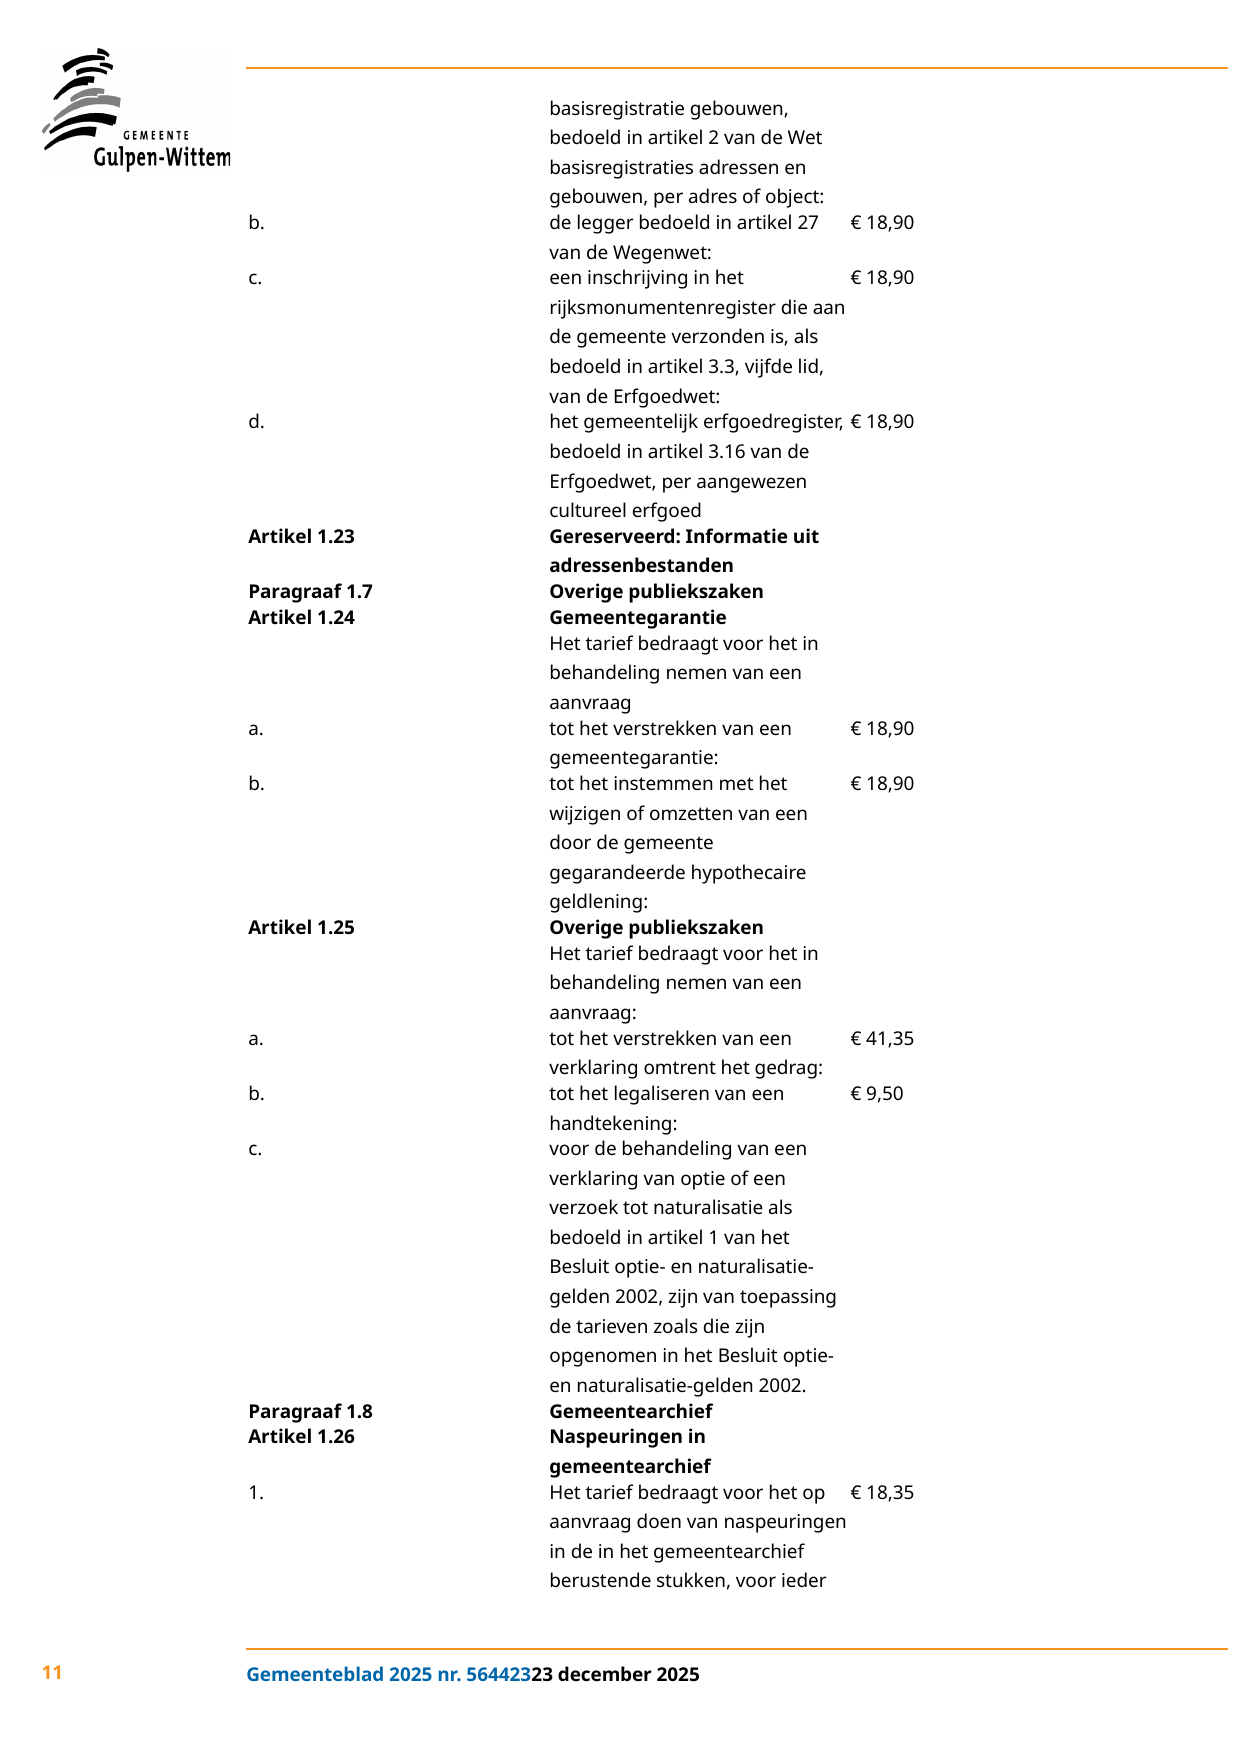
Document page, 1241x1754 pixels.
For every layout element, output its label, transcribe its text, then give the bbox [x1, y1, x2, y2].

table_cell Paragraaf 1.8 [248, 1398, 549, 1423]
table_cell [248, 940, 549, 1025]
table_cell [850, 95, 1152, 209]
table_cell c. [248, 1135, 549, 1398]
table_cell Het tarief bedraagt voor het in behandeling nemen van een aanvraag [549, 630, 850, 715]
table_cell € 18,90 [850, 265, 1152, 409]
table_cell tot het instemmen met het wijzigen of omzetten van een door de gemeente gegarandeerde hypothecaire geldlening: [549, 770, 850, 914]
table_cell [850, 1398, 1152, 1423]
table_cell een inschrijving in het rijksmonumentenregister die aan de gemeente verzonden is, als bedoeld in artikel 3.3, vijfde lid, van de Erfgoedwet: [549, 265, 850, 409]
table_cell tot het verstrekken van een verklaring omtrent het gedrag: [549, 1025, 850, 1080]
table_cell [850, 1135, 1152, 1398]
table_cell Gemeentegarantie [549, 604, 850, 630]
table_cell 1. [248, 1479, 549, 1593]
table_cell Het tarief bedraagt voor het op aanvraag doen van naspeuringen in de in het gemeentearchief berustende stukken, voor ieder [549, 1479, 850, 1593]
table_cell b. [248, 1080, 549, 1135]
table_cell Paragraaf 1.7 [248, 579, 549, 604]
table_cell € 9,50 [850, 1080, 1152, 1135]
table_cell Gemeentearchief [549, 1398, 850, 1423]
table_cell € 18,90 [850, 409, 1152, 523]
table_cell d. [248, 409, 549, 523]
table_cell de legger bedoeld in artikel 27 van de Wegenwet: [549, 209, 850, 264]
table_cell € 18,90 [850, 770, 1152, 914]
table_cell € 18,35 [850, 1479, 1152, 1593]
table_cell [248, 95, 549, 209]
table_cell Naspeuringen in gemeentearchief [549, 1424, 850, 1479]
table_cell Overige publiekszaken [549, 914, 850, 940]
picture [41, 47, 231, 172]
table_cell Gereserveerd: Informatie uit adressenbestanden [549, 523, 850, 578]
table_cell b. [248, 770, 549, 914]
table_cell voor de behandeling van een verklaring van optie of een verzoek tot naturalisatie als bedoeld in artikel 1 van het Besluit optie- en naturalisatie-gelden 2002, zijn van toepassing de tarieven zoals die zijn opgenomen in het Besluit optie- en naturalisatie-gelden 2002. [549, 1135, 850, 1398]
table_cell € 18,90 [850, 209, 1152, 264]
table_cell [850, 630, 1152, 715]
table_cell [850, 1424, 1152, 1479]
table_cell het gemeentelijk erfgoedregister, bedoeld in artikel 3.16 van de Erfgoedwet, per aangewezen cultureel erfgoed [549, 409, 850, 523]
table_cell [850, 940, 1152, 1025]
table_cell Overige publiekszaken [549, 579, 850, 604]
table_cell tot het legaliseren van een handtekening: [549, 1080, 850, 1135]
table_cell € 41,35 [850, 1025, 1152, 1080]
table_cell b. [248, 209, 549, 264]
table_cell c. [248, 265, 549, 409]
table_cell Artikel 1.26 [248, 1424, 549, 1479]
table_cell tot het verstrekken van een gemeentegarantie: [549, 715, 850, 770]
table_cell Artikel 1.24 [248, 604, 549, 630]
table_cell € 18,90 [850, 715, 1152, 770]
table_cell a. [248, 1025, 549, 1080]
table_cell [850, 914, 1152, 940]
table_cell [850, 604, 1152, 630]
table_cell [248, 630, 549, 715]
table_cell [850, 579, 1152, 604]
table_cell Artikel 1.23 [248, 523, 549, 578]
table_cell basisregistratie gebouwen, bedoeld in artikel 2 van de Wet basisregistraties adressen en gebouwen, per adres of object: [549, 95, 850, 209]
table_cell a. [248, 715, 549, 770]
table_cell Artikel 1.25 [248, 914, 549, 940]
table_cell Het tarief bedraagt voor het in behandeling nemen van een aanvraag: [549, 940, 850, 1025]
table_cell [850, 523, 1152, 578]
